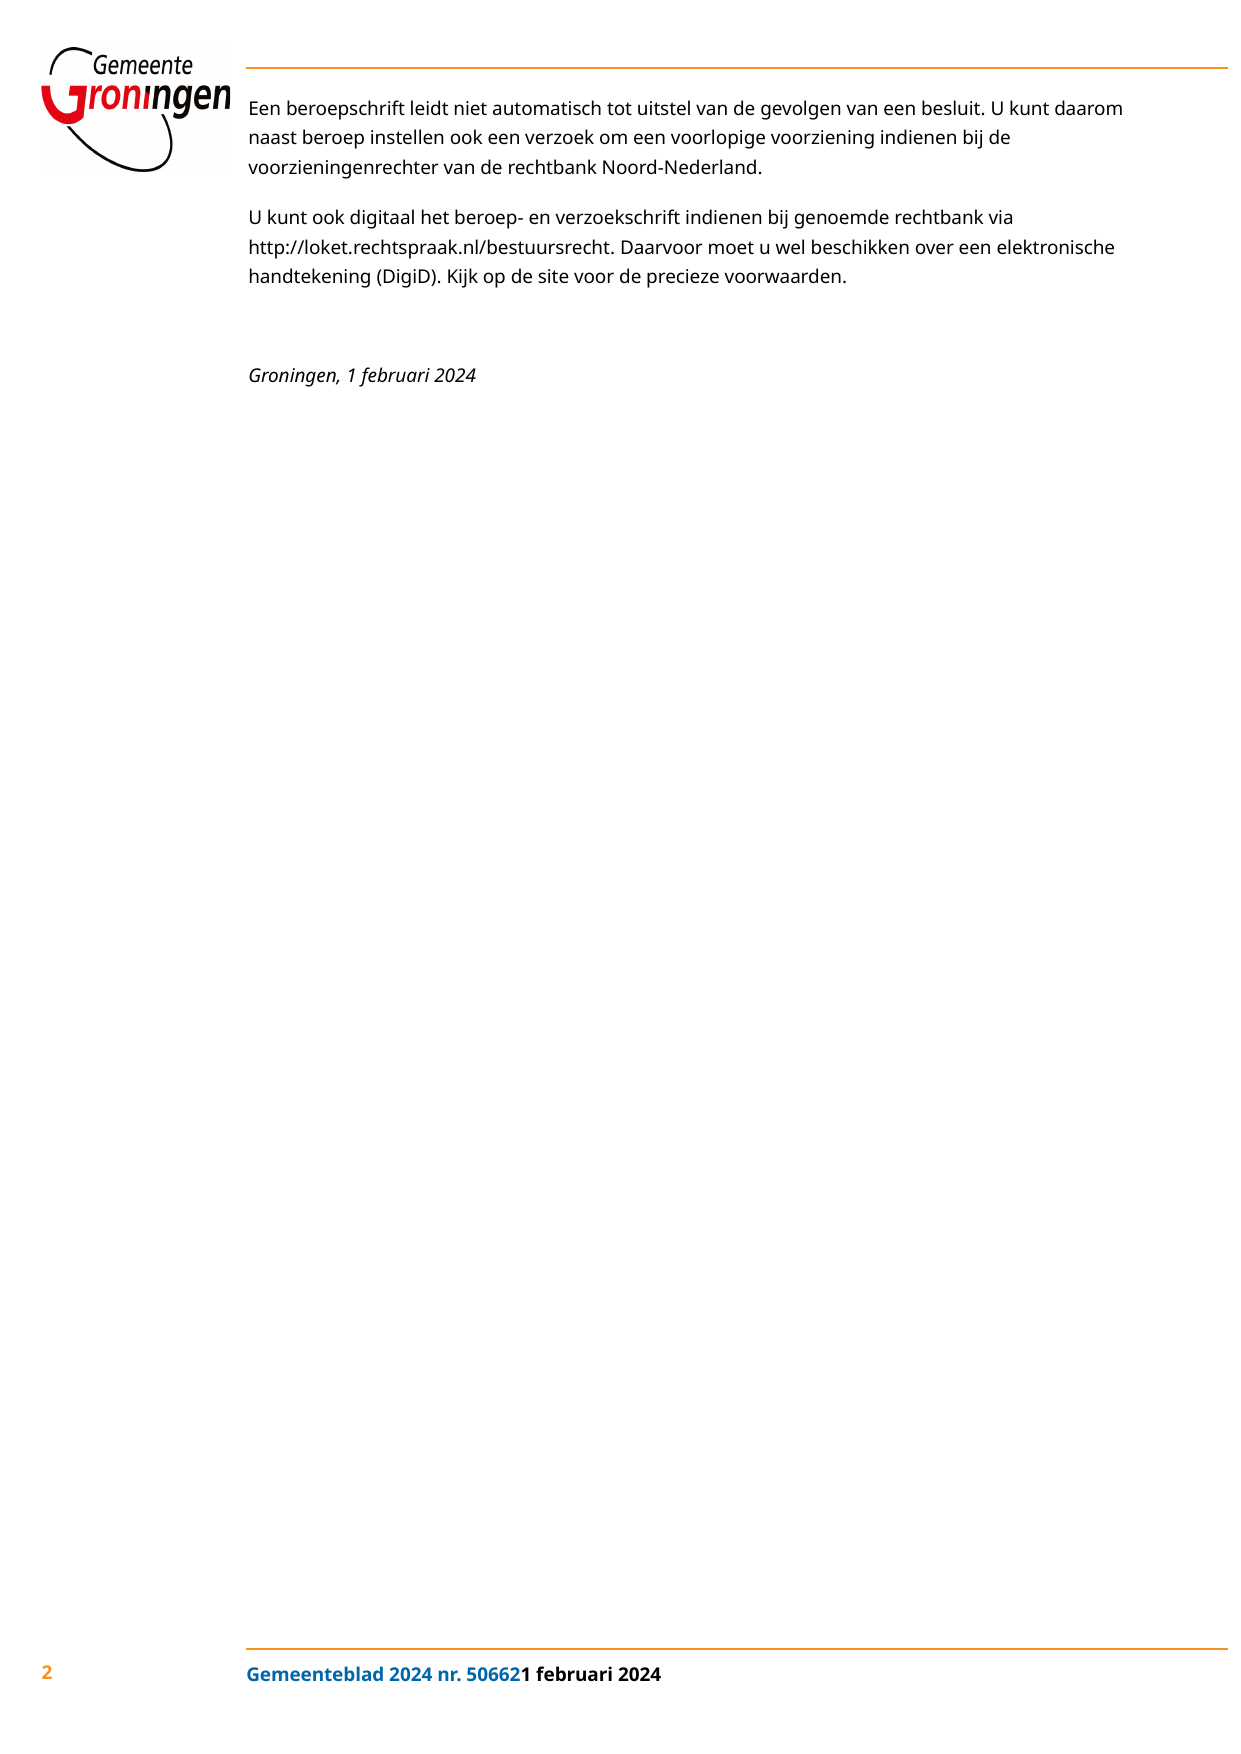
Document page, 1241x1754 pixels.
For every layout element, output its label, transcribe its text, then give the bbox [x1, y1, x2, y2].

picture [41, 47, 231, 172]
text Groningen, 1 februari 2024 [248, 362, 1152, 387]
text Een beroepschrift leidt niet automatisch tot uitstel van de gevolgen van een besluit. U kunt daarom naast beroep instellen ook een verzoek om een voorlopige voorziening indienen bij de voorzieningenrechter van de rechtbank Noord-Nederland. [248, 95, 1152, 180]
text U kunt ook digitaal het beroep- en verzoekschrift indienen bij genoemde rechtbank via http://loket.rechtspraak.nl/bestuursrecht. Daarvoor moet u wel beschikken over een elektronische handtekening (DigiD). Kijk op de site voor de precieze voorwaarden. [248, 204, 1152, 289]
